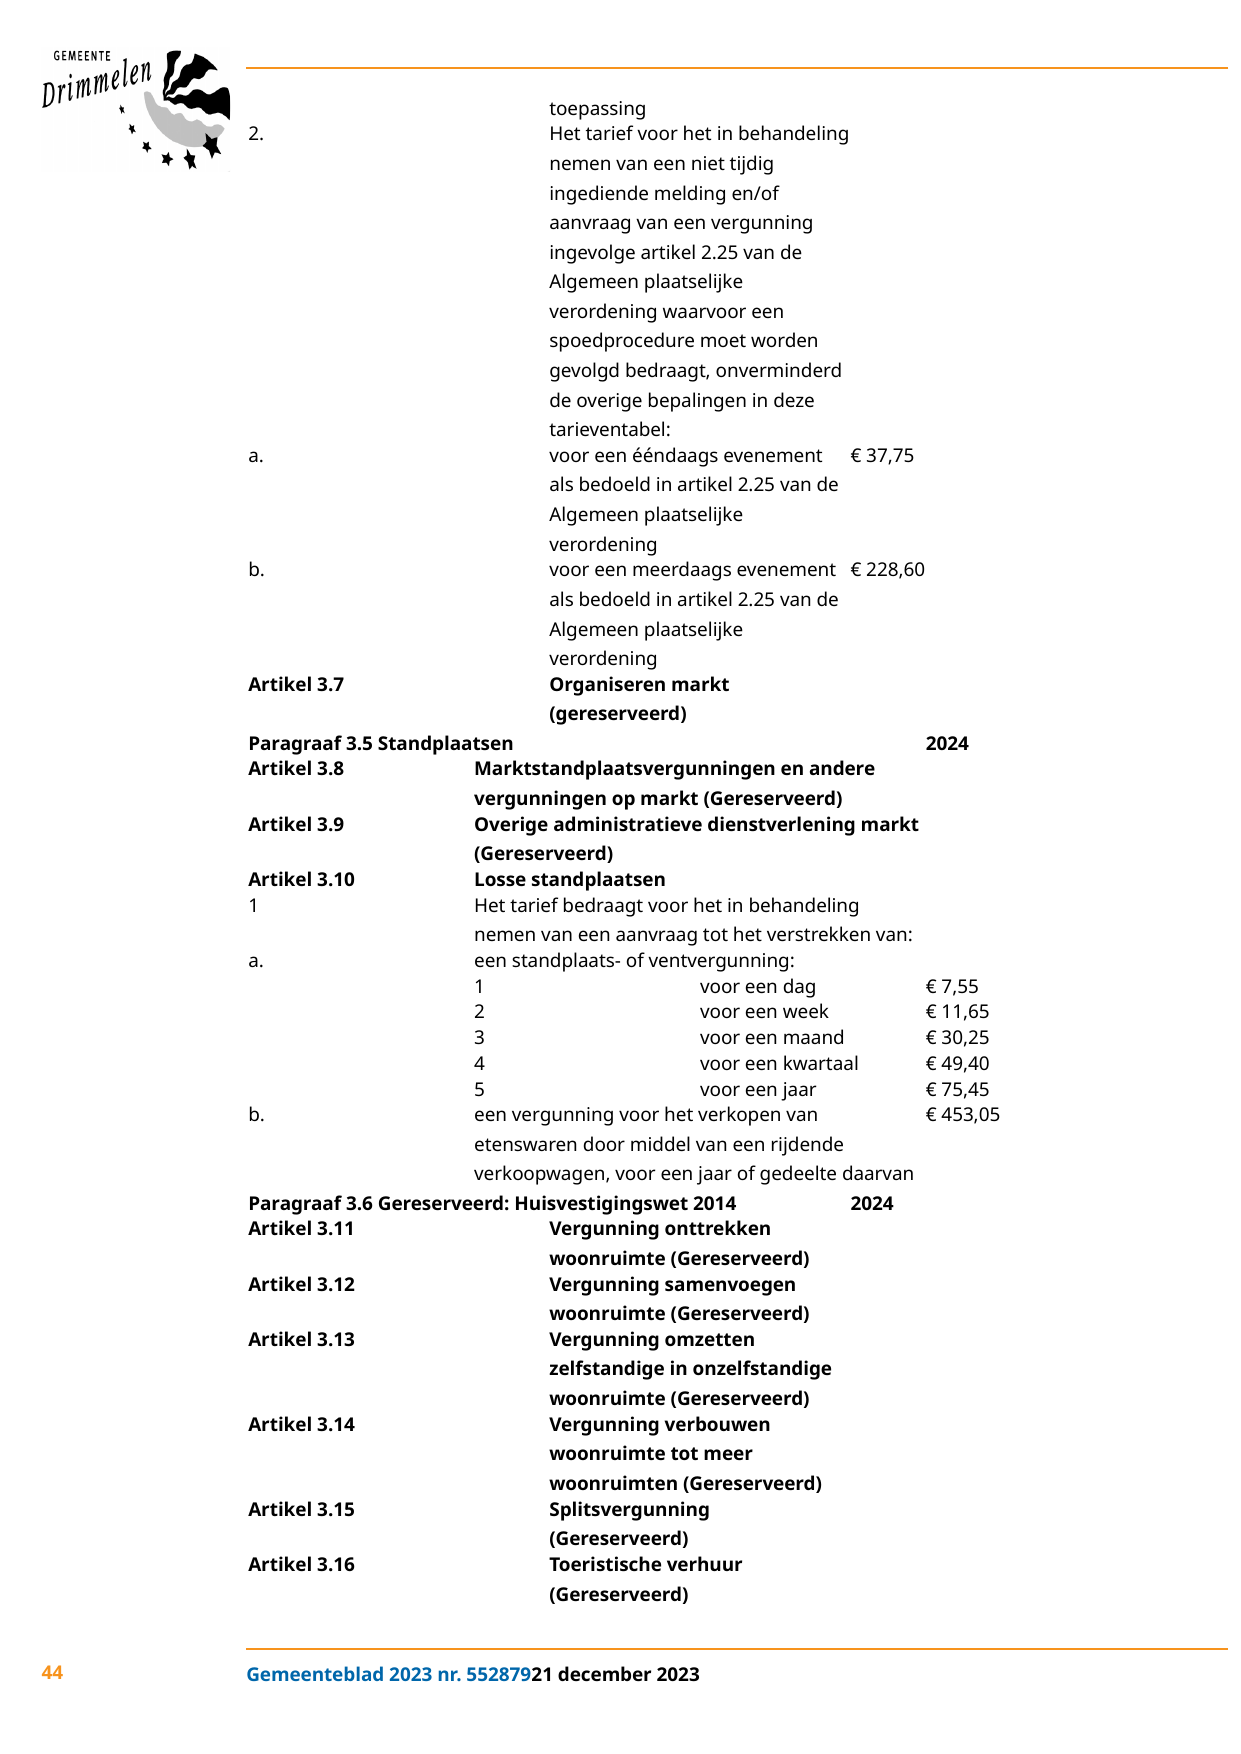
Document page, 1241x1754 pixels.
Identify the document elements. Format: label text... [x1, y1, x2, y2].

table_cell € 75,45 [926, 1076, 1152, 1101]
table_cell € 30,25 [926, 1024, 1152, 1050]
table_cell Toeristische verhuur (Gereserveerd) [549, 1551, 850, 1606]
table_cell [850, 95, 1152, 121]
table_cell [926, 947, 1152, 973]
table_header 2024 [850, 1190, 1152, 1215]
table_cell € 7,55 [926, 973, 1152, 998]
table_cell voor een ééndaags evenement als bedoeld in artikel 2.25 van de Algemeen plaatselijke verordening [549, 442, 850, 557]
table_cell toepassing [549, 95, 850, 121]
table_cell [850, 1326, 1152, 1411]
table_cell Marktstandplaatsvergunningen en andere vergunningen op markt (Gereserveerd) [474, 755, 926, 811]
table_cell [248, 1076, 474, 1101]
table_cell Artikel 3.11 [248, 1215, 549, 1271]
table_cell [850, 671, 1152, 726]
picture [41, 47, 231, 172]
table_cell Artikel 3.10 [248, 866, 474, 892]
table_cell a. [248, 442, 549, 557]
table_cell een vergunning voor het verkopen van etenswaren door middel van een rijdende verkoopwagen, voor een jaar of gedeelte daarvan [474, 1101, 926, 1186]
table_cell Artikel 3.15 [248, 1496, 549, 1551]
table_cell [248, 95, 549, 121]
table_cell [850, 1271, 1152, 1326]
table_header 2024 [926, 730, 1152, 755]
table_cell [926, 892, 1152, 947]
table_cell voor een maand [700, 1024, 926, 1050]
table_cell € 11,65 [926, 999, 1152, 1024]
table_cell [850, 1551, 1152, 1606]
table_cell € 49,40 [926, 1050, 1152, 1076]
table_cell 5 [474, 1076, 700, 1101]
table_cell Het tarief voor het in behandeling nemen van een niet tijdig ingediende melding en/of aanvraag van een vergunning ingevolge artikel 2.25 van de Algemeen plaatselijke verordening waarvoor een spoedprocedure moet worden gevolgd bedraagt, onverminderd de overige bepalingen in deze tarieventabel: [549, 121, 850, 442]
table_cell a. [248, 947, 474, 973]
table_cell Vergunning onttrekken woonruimte (Gereserveerd) [549, 1215, 850, 1271]
table_cell Losse standplaatsen [474, 866, 926, 892]
table_cell [850, 1411, 1152, 1496]
table_cell 1 [248, 892, 474, 947]
table_cell voor een jaar [700, 1076, 926, 1101]
table_cell Splitsvergunning (Gereserveerd) [549, 1496, 850, 1551]
table_cell Artikel 3.16 [248, 1551, 549, 1606]
table_cell [926, 755, 1152, 811]
table_cell [248, 973, 474, 998]
table_cell [926, 866, 1152, 892]
table_cell [850, 121, 1152, 442]
table_cell 2 [474, 999, 700, 1024]
table_cell € 453,05 [926, 1101, 1152, 1186]
table_cell voor een meerdaags evenement als bedoeld in artikel 2.25 van de Algemeen plaatselijke verordening [549, 557, 850, 671]
table_cell [926, 811, 1152, 866]
table_cell Vergunning samenvoegen woonruimte (Gereserveerd) [549, 1271, 850, 1326]
table_cell voor een kwartaal [700, 1050, 926, 1076]
table_cell Organiseren markt (gereserveerd) [549, 671, 850, 726]
table_cell [248, 999, 474, 1024]
table_cell 4 [474, 1050, 700, 1076]
table_header Paragraaf 3.6 Gereserveerd: Huisvestigingswet 2014 [248, 1190, 850, 1215]
table_cell Artikel 3.14 [248, 1411, 549, 1496]
table_cell Vergunning omzetten zelfstandige in onzelfstandige woonruimte (Gereserveerd) [549, 1326, 850, 1411]
table_cell [248, 1024, 474, 1050]
table_cell Artikel 3.9 [248, 811, 474, 866]
table_cell Het tarief bedraagt voor het in behandeling nemen van een aanvraag tot het verstrekken van: [474, 892, 926, 947]
table_cell b. [248, 557, 549, 671]
table_cell Artikel 3.7 [248, 671, 549, 726]
table_cell 1 [474, 973, 700, 998]
table_cell een standplaats- of ventvergunning: [474, 947, 926, 973]
table_cell voor een dag [700, 973, 926, 998]
table_header Paragraaf 3.5 Standplaatsen [248, 730, 926, 755]
table_cell € 228,60 [850, 557, 1152, 671]
table_cell [248, 1050, 474, 1076]
table_cell € 37,75 [850, 442, 1152, 557]
table_cell Artikel 3.13 [248, 1326, 549, 1411]
table_cell [850, 1215, 1152, 1271]
table_cell Artikel 3.12 [248, 1271, 549, 1326]
table_cell Overige administratieve dienstverlening markt (Gereserveerd) [474, 811, 926, 866]
table_cell voor een week [700, 999, 926, 1024]
table_cell Vergunning verbouwen woonruimte tot meer woonruimten (Gereserveerd) [549, 1411, 850, 1496]
table_cell 3 [474, 1024, 700, 1050]
table_cell 2. [248, 121, 549, 442]
table_cell [850, 1496, 1152, 1551]
table_cell b. [248, 1101, 474, 1186]
table_cell Artikel 3.8 [248, 755, 474, 811]
